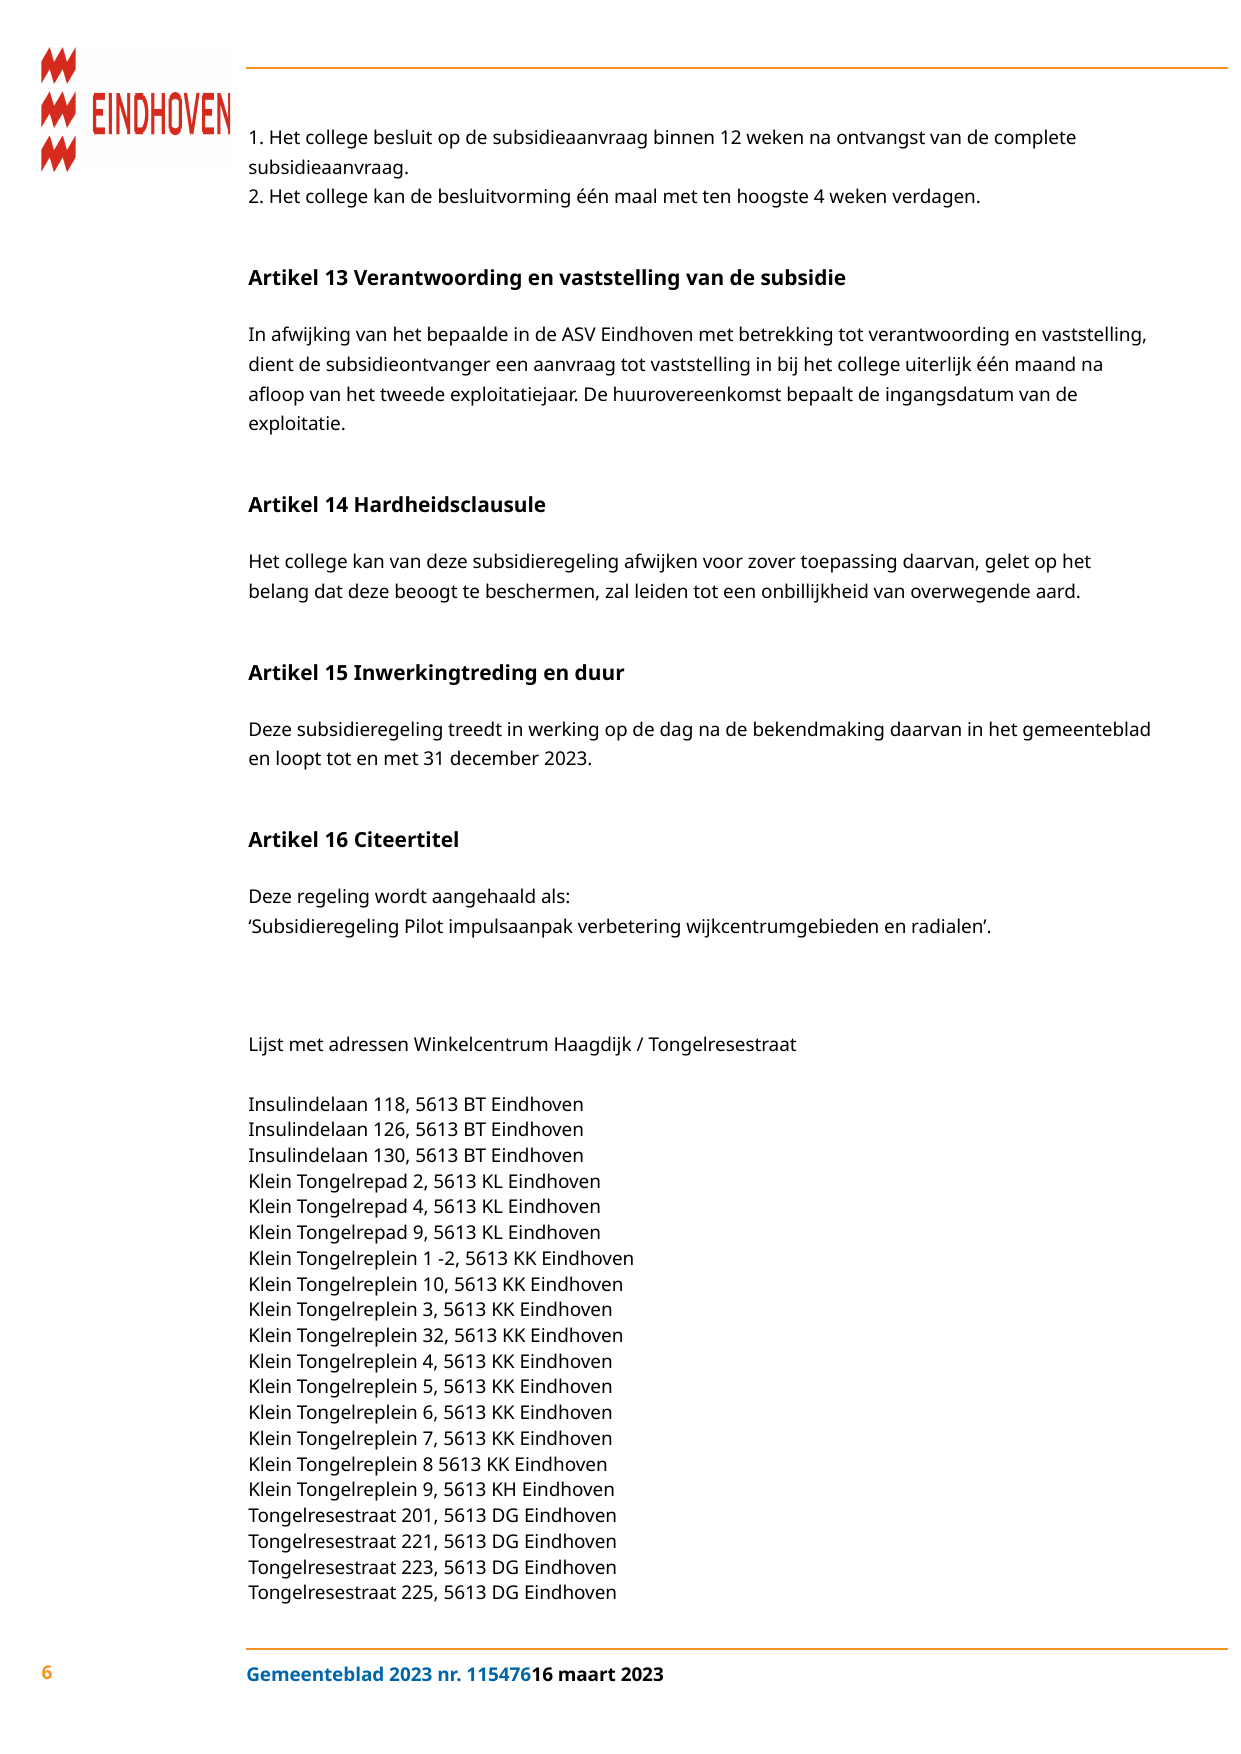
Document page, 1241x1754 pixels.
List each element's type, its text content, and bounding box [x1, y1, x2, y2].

text Deze regeling wordt aangehaald als: [248, 883, 1152, 909]
table_cell Tongelresestraat 225, 5613 DG Eindhoven [248, 1580, 1152, 1605]
table_cell Klein Tongelreplein 4, 5613 KK Eindhoven [248, 1348, 1152, 1374]
table_cell Klein Tongelreplein 3, 5613 KK Eindhoven [248, 1297, 1152, 1322]
text Artikel 15 Inwerkingtreding en duur [248, 658, 1152, 686]
table_cell Tongelresestraat 223, 5613 DG Eindhoven [248, 1554, 1152, 1579]
table_cell Klein Tongelreplein 8 5613 KK Eindhoven [248, 1451, 1152, 1477]
picture [41, 47, 231, 172]
table_cell Klein Tongelrepad 9, 5613 KL Eindhoven [248, 1219, 1152, 1245]
text subsidieaanvraag. [248, 154, 1152, 180]
table_cell Klein Tongelreplein 32, 5613 KK Eindhoven [248, 1322, 1152, 1348]
text Lijst met adressen Winkelcentrum Haagdijk / Tongelresestraat [248, 1031, 1152, 1057]
table_cell Tongelresestraat 221, 5613 DG Eindhoven [248, 1528, 1152, 1554]
text Het college kan van deze subsidieregeling afwijken voor zover toepassing daarvan, gelet op het belang dat deze beoogt te beschermen, zal leiden tot een onbillijkheid van overwegende aard. [248, 548, 1152, 604]
table_cell Tongelresestraat 201, 5613 DG Eindhoven [248, 1503, 1152, 1528]
text ‘Subsidieregeling Pilot impulsaanpak verbetering wijkcentrumgebieden en radialen’. [248, 913, 1152, 939]
text 1. Het college besluit op de subsidieaanvraag binnen 12 weken na ontvangst van de complete [248, 124, 1152, 150]
text In afwijking van het bepaalde in de ASV Eindhoven met betrekking tot verantwoording en vaststelling, dient de subsidieontvanger een aanvraag tot vaststelling in bij het college uiterlijk één maand na afloop van het tweede exploitatiejaar. De huurovereenkomst bepaalt de ingangsdatum van de exploitatie. [248, 322, 1152, 436]
table_cell Klein Tongelreplein 1 -2, 5613 KK Eindhoven [248, 1245, 1152, 1271]
table_cell Klein Tongelreplein 10, 5613 KK Eindhoven [248, 1271, 1152, 1297]
table_cell Klein Tongelreplein 5, 5613 KK Eindhoven [248, 1374, 1152, 1399]
text Artikel 16 Citeertitel [248, 826, 1152, 854]
text Deze subsidieregeling treedt in werking op de dag na de bekendmaking daarvan in het gemeenteblad en loopt tot en met 31 december 2023. [248, 716, 1152, 771]
table_cell Klein Tongelreplein 7, 5613 KK Eindhoven [248, 1425, 1152, 1451]
table_header Insulindelaan 118, 5613 BT Eindhoven [248, 1091, 1152, 1116]
table_cell Klein Tongelreplein 6, 5613 KK Eindhoven [248, 1400, 1152, 1425]
table_cell Insulindelaan 130, 5613 BT Eindhoven [248, 1142, 1152, 1168]
table_cell Klein Tongelrepad 2, 5613 KL Eindhoven [248, 1168, 1152, 1194]
table_cell Klein Tongelrepad 4, 5613 KL Eindhoven [248, 1194, 1152, 1219]
table_cell Klein Tongelreplein 9, 5613 KH Eindhoven [248, 1477, 1152, 1502]
text Artikel 13 Verantwoording en vaststelling van de subsidie [248, 263, 1152, 292]
text Artikel 14 Hardheidsclausule [248, 490, 1152, 519]
text 2. Het college kan de besluitvorming één maal met ten hoogste 4 weken verdagen. [248, 183, 1152, 209]
table_cell Insulindelaan 126, 5613 BT Eindhoven [248, 1116, 1152, 1142]
